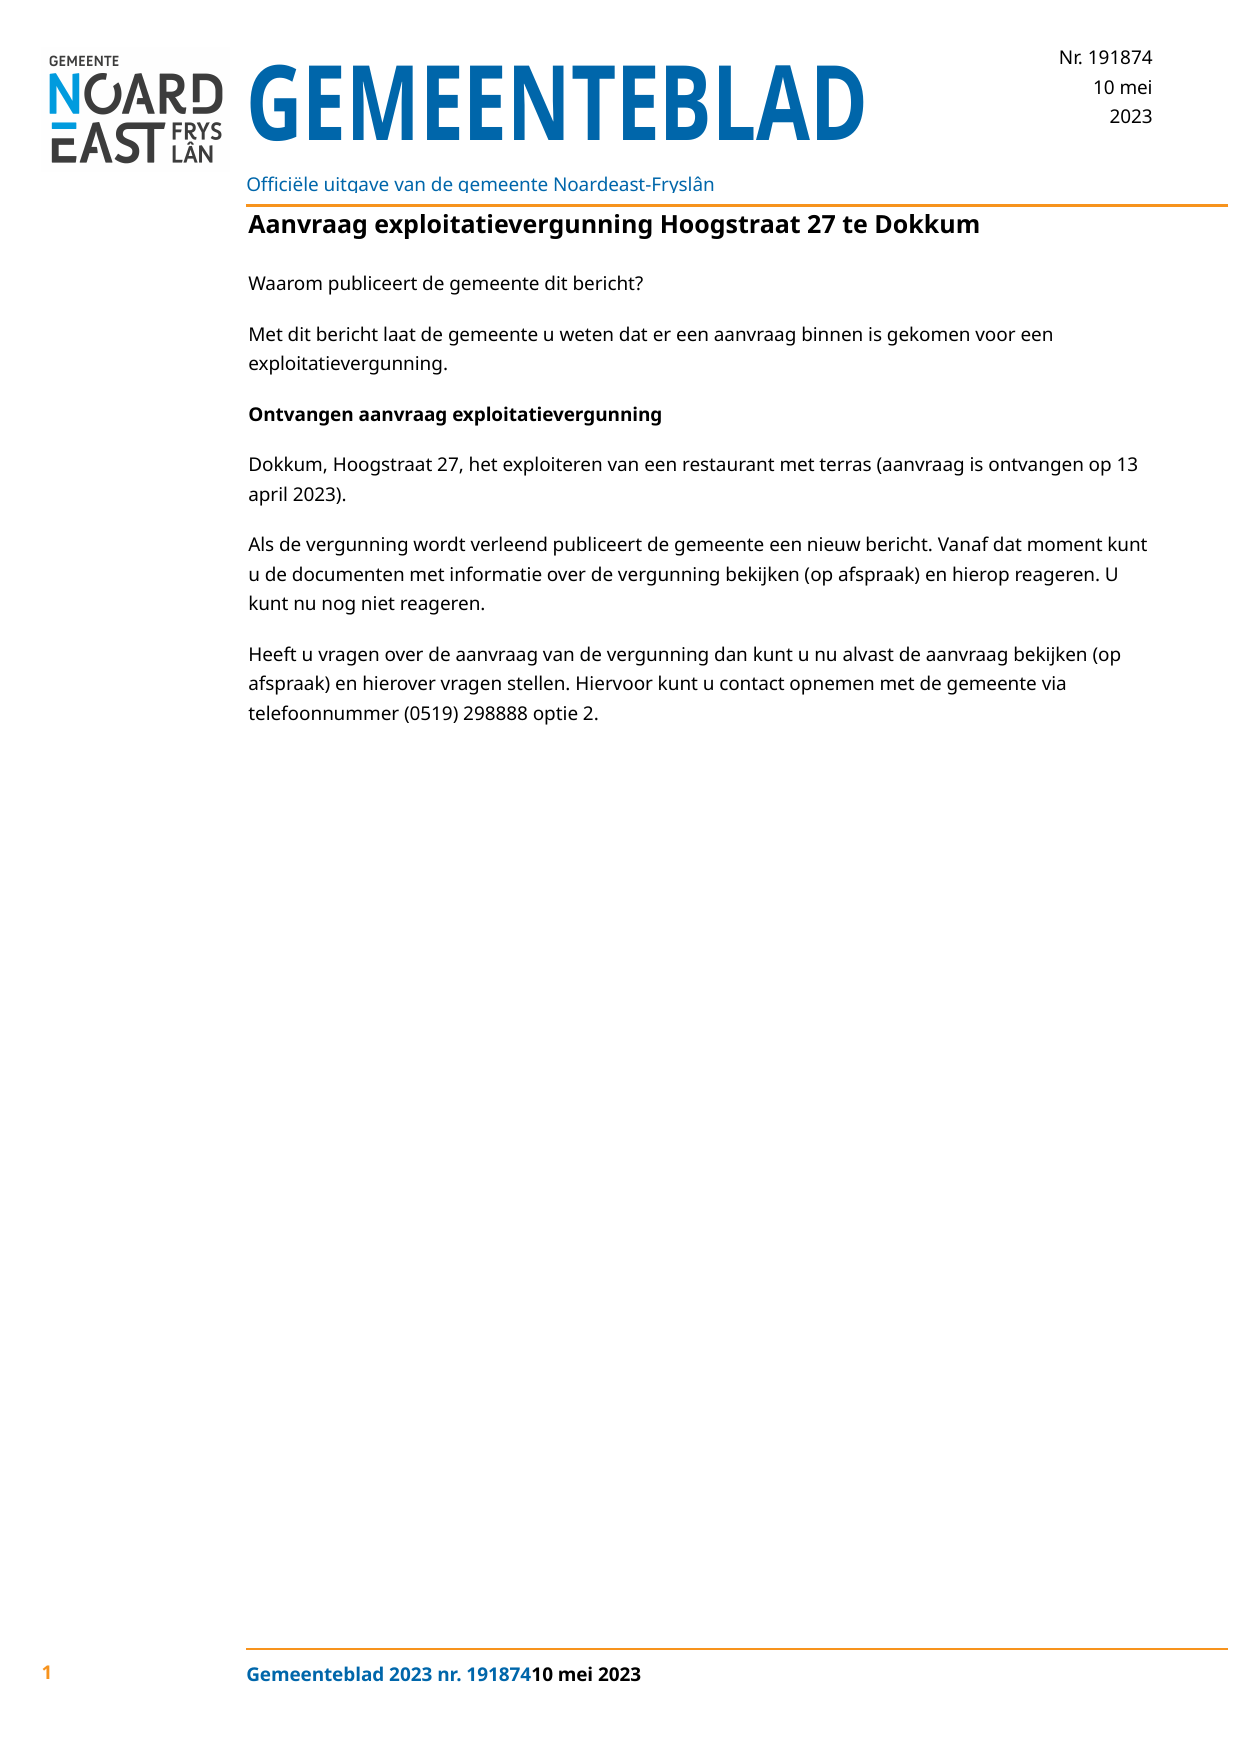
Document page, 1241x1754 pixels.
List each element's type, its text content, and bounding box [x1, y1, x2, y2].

text Aanvraag exploitatievergunning Hoogstraat 27 te Dokkum [248, 207, 1152, 241]
text Met dit bericht laat de gemeente u weten dat er een aanvraag binnen is gekomen voor een exploitatievergunning. [248, 321, 1152, 376]
text Ontvangen aanvraag exploitatievergunning [248, 401, 1152, 426]
text Heeft u vragen over de aanvraag van de vergunning dan kunt u nu alvast de aanvraag bekijken (op afspraak) en hierover vragen stellen. Hiervoor kunt u contact opnemen met de gemeente via telefoonnummer (0519) 298888 optie 2. [248, 641, 1152, 726]
picture [41, 47, 231, 172]
text Waarom publiceert de gemeente dit bericht? [248, 270, 1152, 296]
text Dokkum, Hoogstraat 27, het exploiteren van een restaurant met terras (aanvraag is ontvangen op 13 april 2023). [248, 451, 1152, 506]
text Als de vergunning wordt verleend publiceert de gemeente een nieuw bericht. Vanaf dat moment kunt u de documenten met informatie over de vergunning bekijken (op afspraak) en hierop reageren. U kunt nu nog niet reageren. [248, 531, 1152, 616]
